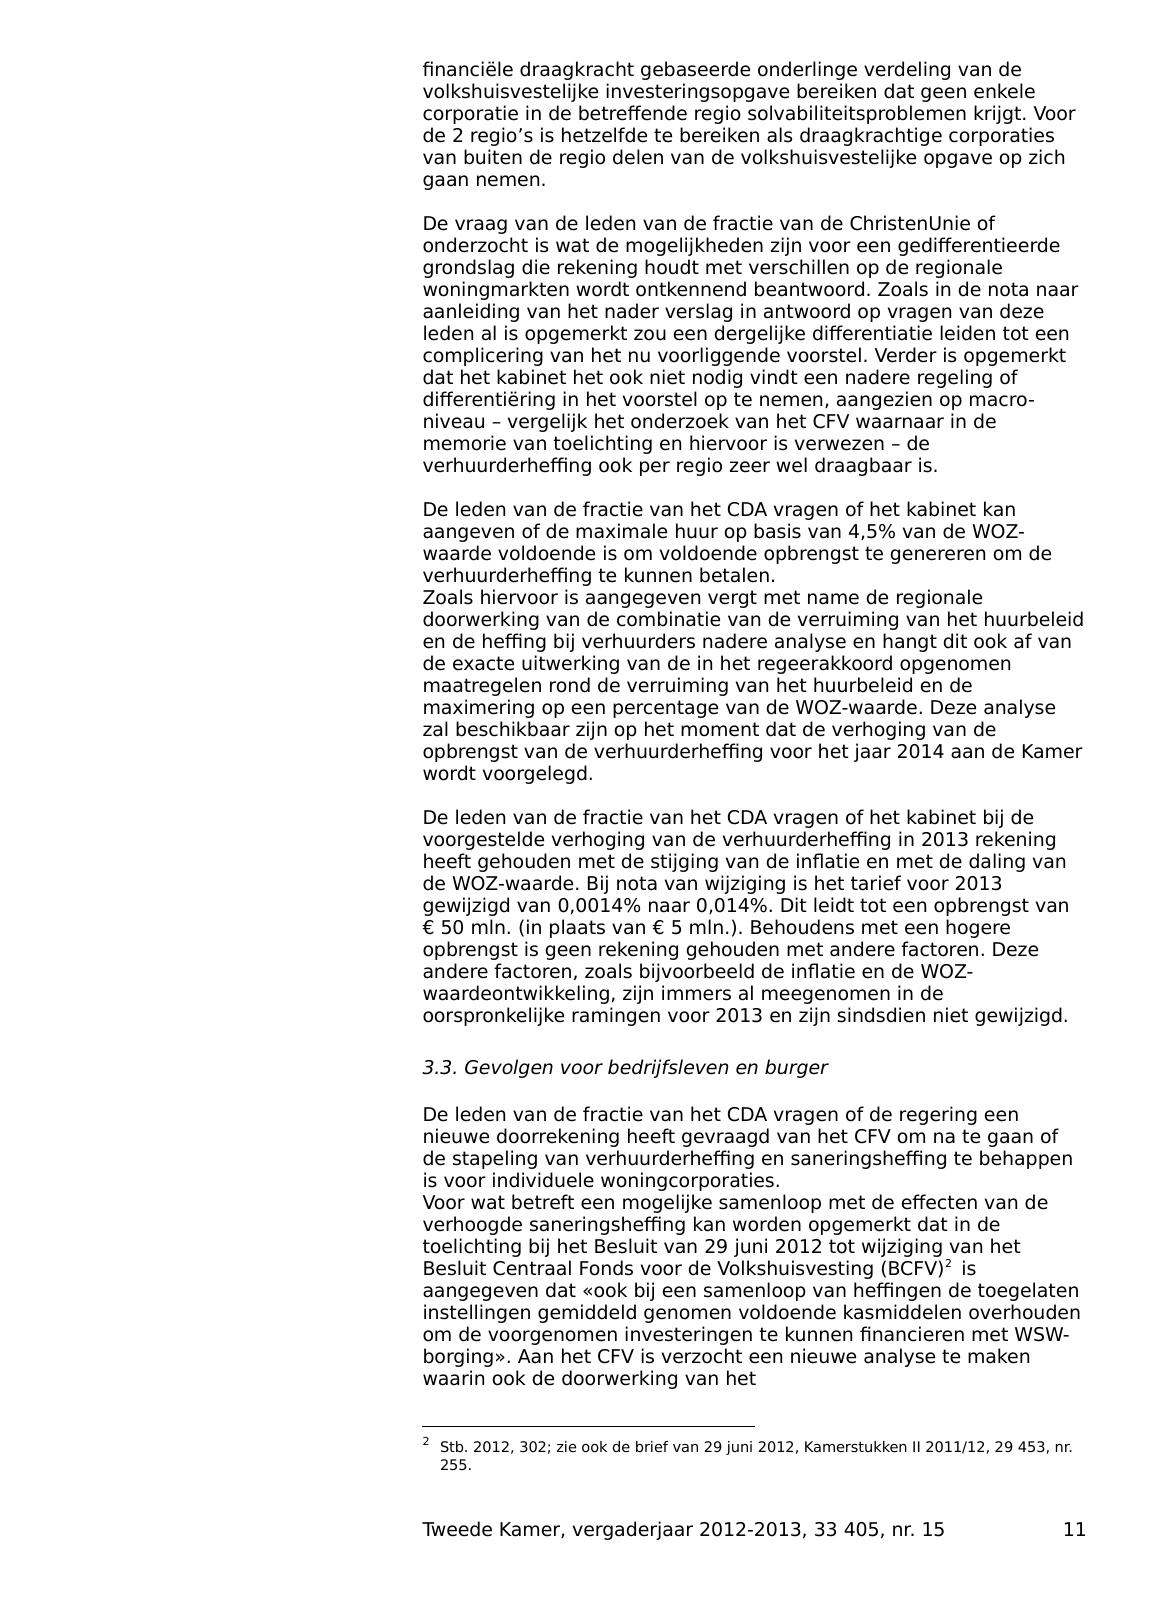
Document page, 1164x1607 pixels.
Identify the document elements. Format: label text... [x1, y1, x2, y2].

text De leden van de fractie van het CDA vragen of het kabinet bij de voorgestelde verhoging van de verhuurderheffing in 2013 rekening heeft gehouden met de stijging van de inflatie en met de daling van de WOZ-waarde. Bij nota van wijziging is het tarief voor 2013 gewijzigd van 0,0014% naar 0,014%. Dit leidt tot een opbrengst van € 50 mln. (in plaats van € 5 mln.). Behoudens met een hogere opbrengst is geen rekening gehouden met andere factoren. Deze andere factoren, zoals bijvoorbeeld de inflatie en de WOZ-waardeontwikkeling, zijn immers al meegenomen in de oorspronkelijke ramingen voor 2013 en zijn sindsdien niet gewijzigd. [422, 807, 1087, 1027]
text Voor wat betreft een mogelijke samenloop met de effecten van de verhoogde saneringsheffing kan worden opgemerkt dat in de toelichting bij het Besluit van 29 juni 2012 tot wijziging van het Besluit Centraal Fonds voor de Volkshuisvesting (BCFV) is aangegeven dat «ook bij een samenloop van heffingen de toegelaten instellingen gemiddeld genomen voldoende kasmiddelen overhouden om de voorgenomen investeringen te kunnen financieren met WSW-borging». Aan het CFV is verzocht een nieuwe analyse te maken waarin ook de doorwerking van het [422, 1192, 1087, 1389]
subtitle 3.3. Gevolgen voor bedrijfsleven en burger [422, 1057, 1087, 1079]
text De leden van de fractie van het CDA vragen of het kabinet kan aangeven of de maximale huur op basis van 4,5% van de WOZ-waarde voldoende is om voldoende opbrengst te genereren om de verhuurderheffing te kunnen betalen. [422, 499, 1087, 587]
text Stb. 2012, 302; zie ook de brief van 29 juni 2012, Kamerstukken II 2011/12, 29 453, nr. 255. [422, 1435, 1087, 1474]
text financiële draagkracht gebaseerde onderlinge verdeling van de volkshuisvestelijke investeringsopgave bereiken dat geen enkele corporatie in de betreffende regio solvabiliteitsproblemen krijgt. Voor de 2 regio’s is hetzelfde te bereiken als draagkrachtige corporaties van buiten de regio delen van de volkshuisvestelijke opgave op zich gaan nemen. [422, 59, 1087, 191]
text De leden van de fractie van het CDA vragen of de regering een nieuwe doorrekening heeft gevraagd van het CFV om na te gaan of de stapeling van verhuurderheffing en saneringsheffing te behappen is voor individuele woningcorporaties. [422, 1104, 1087, 1192]
text De vraag van de leden van de fractie van de ChristenUnie of onderzocht is wat de mogelijkheden zijn voor een gedifferentieerde grondslag die rekening houdt met verschillen op de regionale woningmarkten wordt ontkennend beantwoord. Zoals in de nota naar aanleiding van het nader verslag in antwoord op vragen van deze leden al is opgemerkt zou een dergelijke differentiatie leiden tot een complicering van het nu voorliggende voorstel. Verder is opgemerkt dat het kabinet het ook niet nodig vindt een nadere regeling of differentiëring in het voorstel op te nemen, aangezien op macro-niveau – vergelijk het onderzoek van het CFV waarnaar in de memorie van toelichting en hiervoor is verwezen – de verhuurderheffing ook per regio zeer wel draagbaar is. [422, 213, 1087, 477]
text Zoals hiervoor is aangegeven vergt met name de regionale doorwerking van de combinatie van de verruiming van het huurbeleid en de heffing bij verhuurders nadere analyse en hangt dit ook af van de exacte uitwerking van de in het regeerakkoord opgenomen maatregelen rond de verruiming van het huurbeleid en de maximering op een percentage van de WOZ-waarde. Deze analyse zal beschikbaar zijn op het moment dat de verhoging van de opbrengst van de verhuurderheffing voor het jaar 2014 aan de Kamer wordt voorgelegd. [422, 587, 1087, 785]
